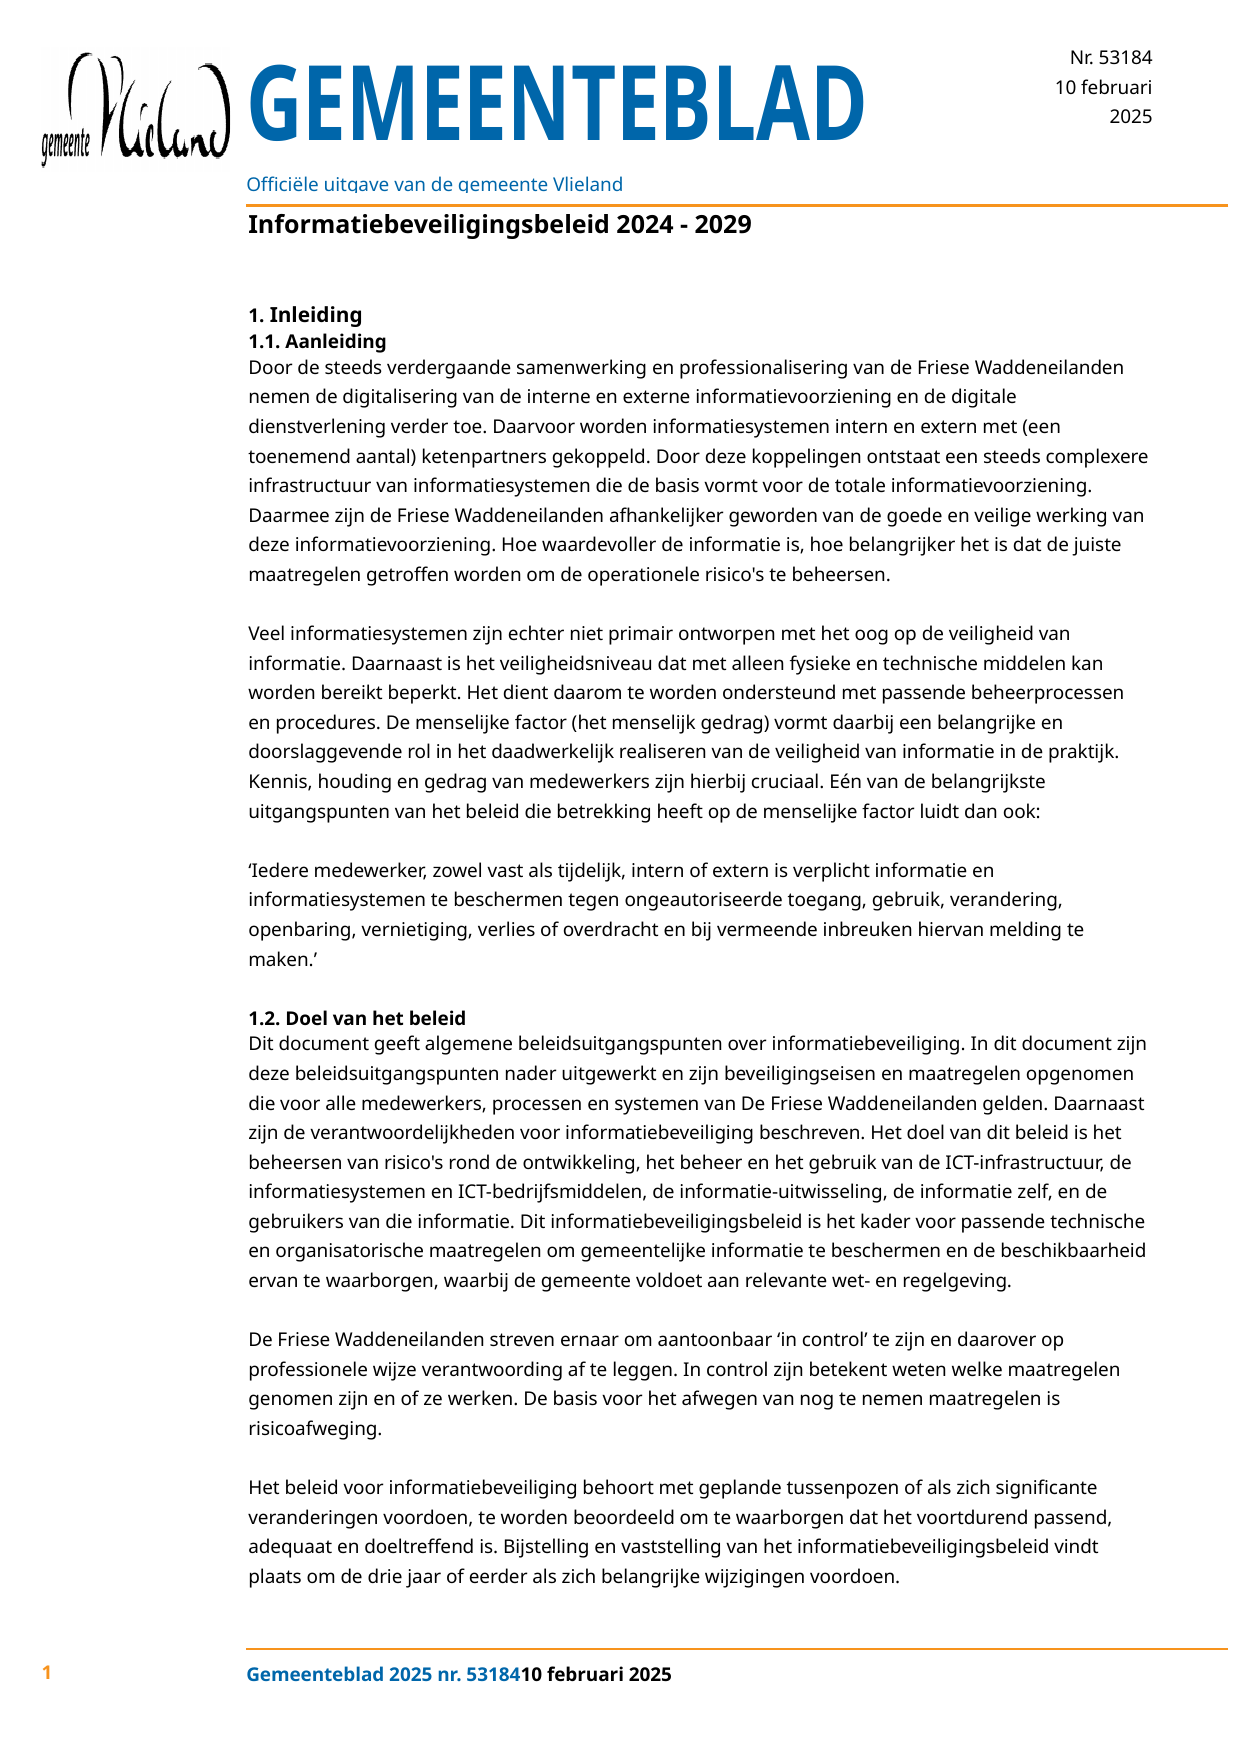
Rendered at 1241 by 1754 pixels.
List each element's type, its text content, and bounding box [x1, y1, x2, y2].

text ‘Iedere medewerker, zowel vast als tijdelijk, intern of extern is verplicht informatie en informatiesystemen te beschermen tegen ongeautoriseerde toegang, gebruik, verandering, openbaring, vernietiging, verlies of overdracht en bij vermeende inbreuken hiervan melding te maken.’ [248, 857, 1152, 971]
text 1. Inleiding [248, 300, 1152, 328]
text 1.1. Aanleiding [248, 328, 1152, 354]
picture [41, 47, 231, 172]
text Door de steeds verdergaande samenwerking en professionalisering van de Friese Waddeneilanden nemen de digitalisering van de interne en externe informatievoorziening en de digitale dienstverlening verder toe. Daarvoor worden informatiesystemen intern en extern met (een toenemend aantal) ketenpartners gekoppeld. Door deze koppelingen ontstaat een steeds complexere infrastructuur van informatiesystemen die de basis vormt voor de totale informatievoorziening. Daarmee zijn de Friese Waddeneilanden afhankelijker geworden van de goede en veilige werking van deze informatievoorziening. Hoe waardevoller de informatie is, hoe belangrijker het is dat de juiste maatregelen getroffen worden om de operationele risico's te beheersen. [248, 354, 1152, 587]
text 1.2. Doel van het beleid [248, 1005, 1152, 1031]
text Veel informatiesystemen zijn echter niet primair ontworpen met het oog op de veiligheid van informatie. Daarnaast is het veiligheidsniveau dat met alleen fysieke en technische middelen kan worden bereikt beperkt. Het dient daarom te worden ondersteund met passende beheerprocessen en procedures. De menselijke factor (het menselijk gedrag) vormt daarbij een belangrijke en doorslaggevende rol in het daadwerkelijk realiseren van de veiligheid van informatie in de praktijk. Kennis, houding en gedrag van medewerkers zijn hierbij cruciaal. Eén van de belangrijkste uitgangspunten van het beleid die betrekking heeft op de menselijke factor luidt dan ook: [248, 620, 1152, 823]
text De Friese Waddeneilanden streven ernaar om aantoonbaar ‘in control’ te zijn en daarover op professionele wijze verantwoording af te leggen. In control zijn betekent weten welke maatregelen genomen zijn en of ze werken. De basis voor het afwegen van nog te nemen maatregelen is risicoafweging. [248, 1326, 1152, 1441]
text Dit document geeft algemene beleidsuitgangspunten over informatiebeveiliging. In dit document zijn deze beleidsuitgangspunten nader uitgewerkt en zijn beveiligingseisen en maatregelen opgenomen die voor alle medewerkers, processen en systemen van De Friese Waddeneilanden gelden. Daarnaast zijn de verantwoordelijkheden voor informatiebeveiliging beschreven. Het doel van dit beleid is het beheersen van risico's rond de ontwikkeling, het beheer en het gebruik van de ICT-infrastructuur, de informatiesystemen en ICT-bedrijfsmiddelen, de informatie-uitwisseling, de informatie zelf, en de gebruikers van die informatie. Dit informatiebeveiligingsbeleid is het kader voor passende technische en organisatorische maatregelen om gemeentelijke informatie te beschermen en de beschikbaarheid ervan te waarborgen, waarbij de gemeente voldoet aan relevante wet- en regelgeving. [248, 1031, 1152, 1293]
text Informatiebeveiligingsbeleid 2024 - 2029 [248, 207, 1152, 241]
text Het beleid voor informatiebeveiliging behoort met geplande tussenpozen of als zich significante veranderingen voordoen, te worden beoordeeld om te waarborgen dat het voortdurend passend, adequaat en doeltreffend is. Bijstelling en vaststelling van het informatiebeveiligingsbeleid vindt plaats om de drie jaar of eerder als zich belangrijke wijzigingen voordoen. [248, 1474, 1152, 1589]
